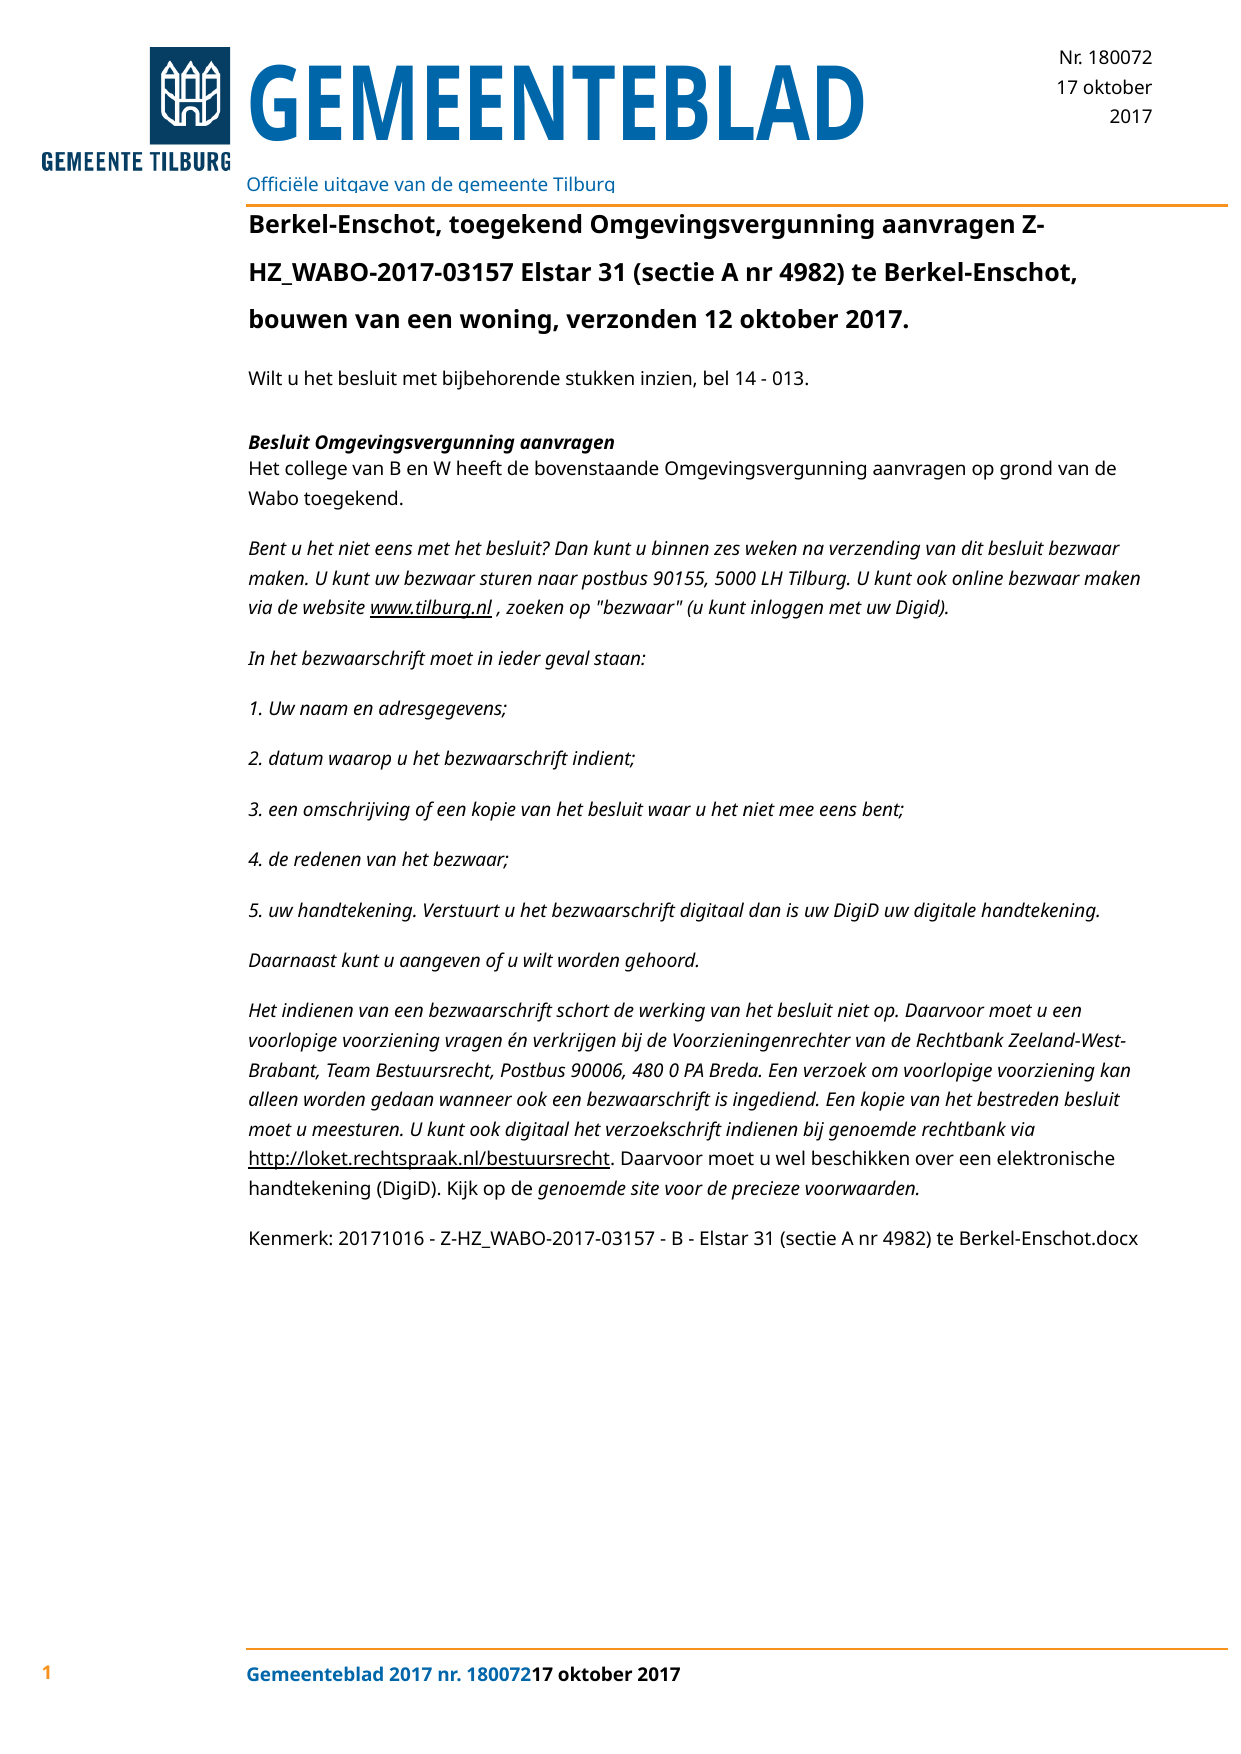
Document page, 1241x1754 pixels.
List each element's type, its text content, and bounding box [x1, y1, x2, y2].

text Kenmerk: 20171016 - Z-HZ_WABO-2017-03157 - B - Elstar 31 (sectie A nr 4982) te Berkel-Enschot.docx [248, 1226, 1152, 1251]
text Het college van B en W heeft de bovenstaande Omgevingsvergunning aanvragen op grond van de Wabo toegekend. [248, 455, 1152, 511]
text Bent u het niet eens met het besluit? Dan kunt u binnen zes weken na verzending van dit besluit bezwaar maken. U kunt uw bezwaar sturen naar postbus 90155, 5000 LH Tilburg. U kunt ook online bezwaar maken via de website www.tilburg.nl , zoeken op "bezwaar" (u kunt inloggen met uw Digid). [248, 535, 1152, 620]
text Wilt u het besluit met bijbehorende stukken inzien, bel 14 - 013. [248, 366, 1152, 391]
text Berkel-Enschot, toegekend Omgevingsvergunning aanvragen Z-HZ_WABO-2017-03157 Elstar 31 (sectie A nr 4982) te Berkel-Enschot, bouwen van een woning, verzonden 12 oktober 2017. [248, 207, 1152, 336]
text Het indienen van een bezwaarschrift schort de werking van het besluit niet op. Daarvoor moet u een voorlopige voorziening vragen én verkrijgen bij de Voorzieningenrechter van de Rechtbank Zeeland-West-Brabant, Team Bestuursrecht, Postbus 90006, 480 0 PA Breda. Een verzoek om voorlopige voorziening kan alleen worden gedaan wanneer ook een bezwaarschrift is ingediend. Een kopie van het bestreden besluit moet u meesturen. U kunt ook digitaal het verzoekschrift indienen bij genoemde rechtbank via http://loket.rechtspraak.nl/bestuursrecht. Daarvoor moet u wel beschikken over een elektronische handtekening (DigiD). Kijk op de genoemde site voor de precieze voorwaarden. [248, 998, 1152, 1201]
text Besluit Omgevingsvergunning aanvragen [248, 429, 1152, 455]
text 2. datum waarop u het bezwaarschrift indient; [248, 746, 1152, 771]
text 4. de redenen van het bezwaar; [248, 846, 1152, 872]
text 3. een omschrijving of een kopie van het besluit waar u het niet mee eens bent; [248, 796, 1152, 822]
text 5. uw handtekening. Verstuurt u het bezwaarschrift digitaal dan is uw DigiD uw digitale handtekening. [248, 897, 1152, 923]
text In het bezwaarschrift moet in ieder geval staan: [248, 645, 1152, 671]
picture [41, 47, 231, 172]
text 1. Uw naam en adresgegevens; [248, 695, 1152, 721]
text Daarnaast kunt u aangeven of u wilt worden gehoord. [248, 947, 1152, 973]
